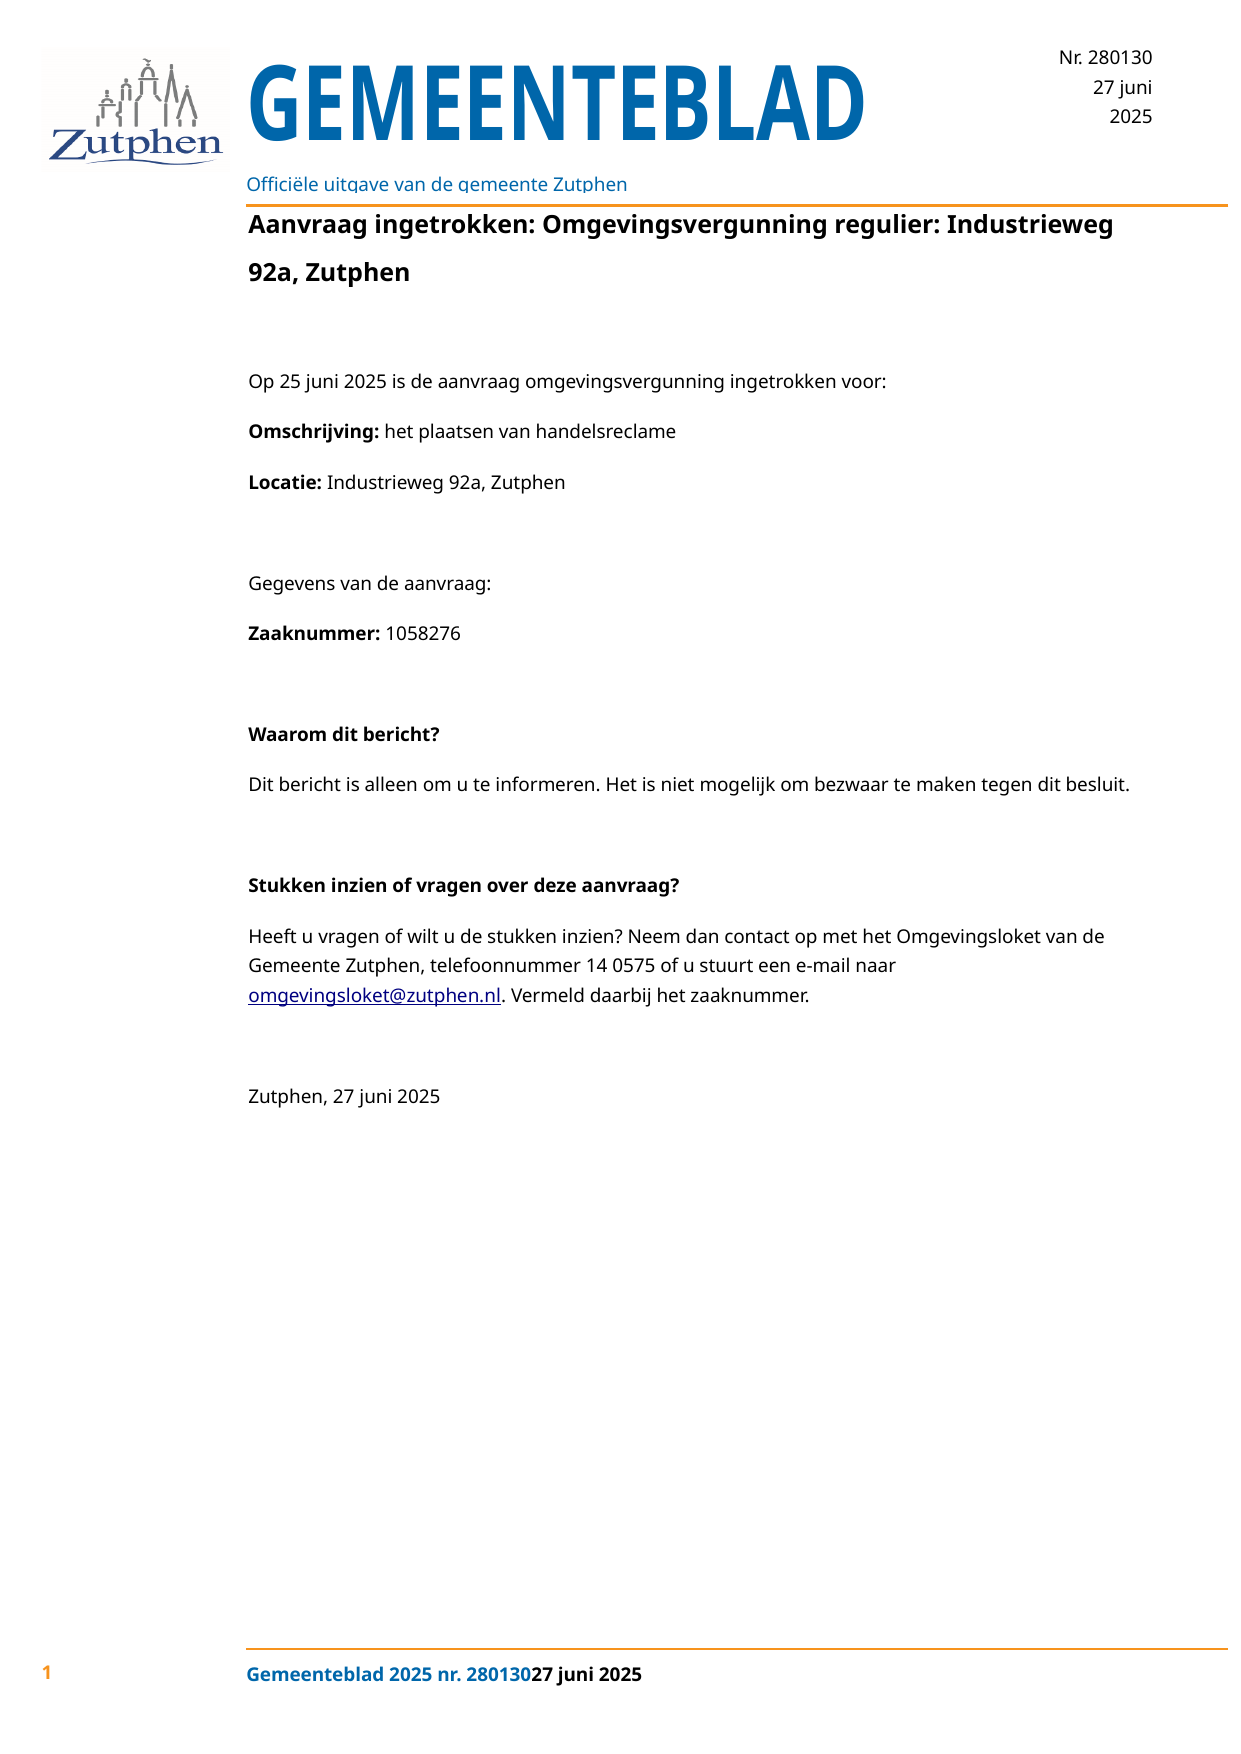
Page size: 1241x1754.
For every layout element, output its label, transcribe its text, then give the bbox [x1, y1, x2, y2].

text Waarom dit bericht? [248, 721, 1152, 747]
text Heeft u vragen of wilt u de stukken inzien? Neem dan contact op met het Omgevingsloket van de Gemeente Zutphen, telefoonnummer 14 0575 of u stuurt een e-mail naar omgevingsloket@zutphen.nl. Vermeld daarbij het zaaknummer. [248, 923, 1152, 1008]
text Stukken inzien of vragen over deze aanvraag? [248, 872, 1152, 898]
text Omschrijving: het plaatsen van handelsreclame [248, 419, 1152, 444]
picture [41, 47, 231, 172]
text Gegevens van de aanvraag: [248, 570, 1152, 596]
text Dit bericht is alleen om u te informeren. Het is niet mogelijk om bezwaar te maken tegen dit besluit. [248, 772, 1152, 797]
text Zaaknummer: 1058276 [248, 620, 1152, 646]
text Locatie: Industrieweg 92a, Zutphen [248, 469, 1152, 495]
text Zutphen, 27 juni 2025 [248, 1083, 1152, 1109]
text Op 25 juni 2025 is de aanvraag omgevingsvergunning ingetrokken voor: [248, 368, 1152, 394]
text Aanvraag ingetrokken: Omgevingsvergunning regulier: Industrieweg 92a, Zutphen [248, 207, 1152, 288]
